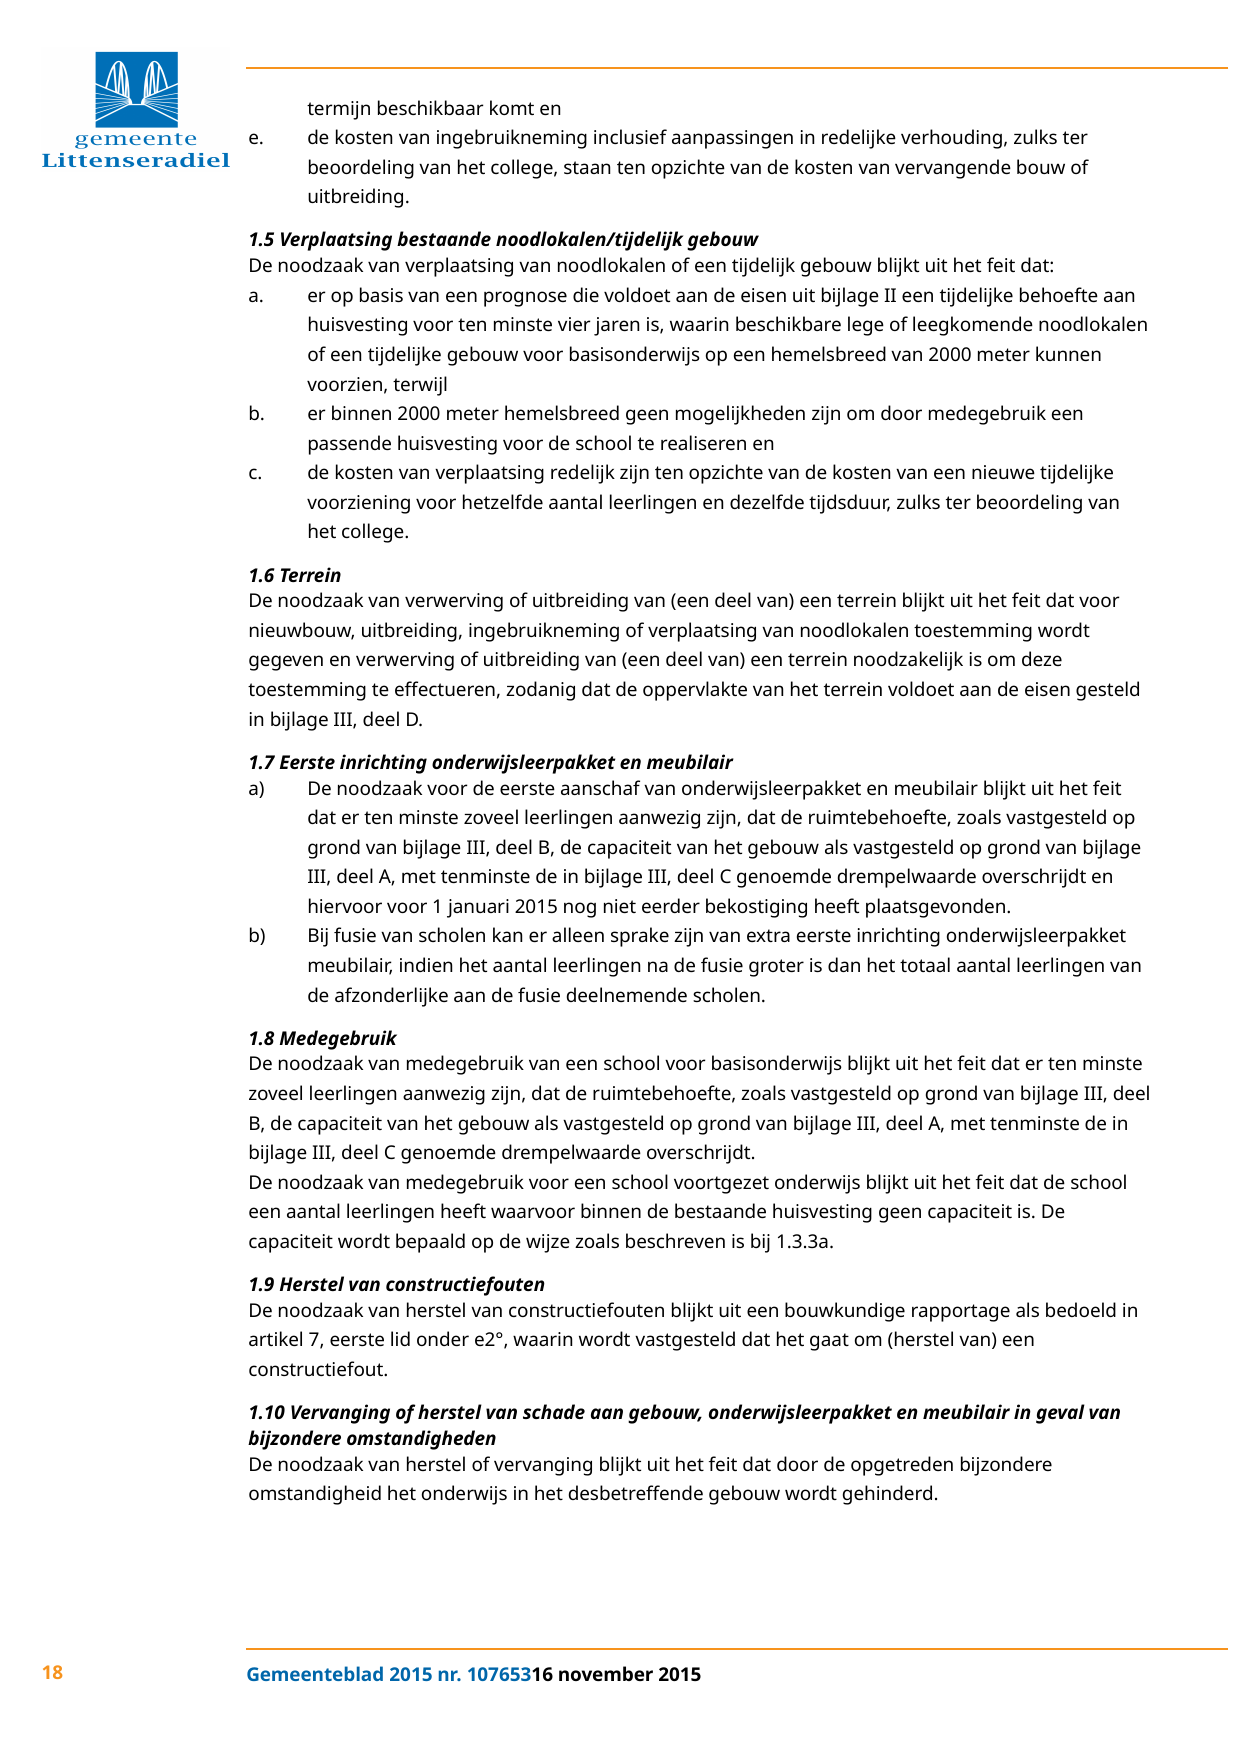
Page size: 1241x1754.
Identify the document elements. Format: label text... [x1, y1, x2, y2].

text De noodzaak van herstel of vervanging blijkt uit het feit dat door de opgetreden bijzondere omstandigheid het onderwijs in het desbetreffende gebouw wordt gehinderd. [248, 1451, 1152, 1506]
list de kosten van ingebruikneming inclusief aanpassingen in redelijke verhouding, zulks ter beoordeling van het college, staan ten opzichte van de kosten van vervangende bouw of uitbreiding. [248, 124, 1152, 209]
list er binnen 2000 meter hemelsbreed geen mogelijkheden zijn om door medegebruik een passende huisvesting voor de school te realiseren en [248, 400, 1152, 456]
text 1.8 Medegebruik [248, 1025, 1152, 1051]
text De noodzaak van medegebruik van een school voor basisonderwijs blijkt uit het feit dat er ten minste zoveel leerlingen aanwezig zijn, dat de ruimtebehoefte, zoals vastgesteld op grond van bijlage III, deel B, de capaciteit van het gebouw als vastgesteld op grond van bijlage III, deel A, met tenminste de in bijlage III, deel C genoemde drempelwaarde overschrijdt. [248, 1051, 1152, 1165]
list er op basis van een prognose die voldoet aan de eisen uit bijlage II een tijdelijke behoefte aan huisvesting voor ten minste vier jaren is, waarin beschikbare lege of leegkomende noodlokalen of een tijdelijke gebouw voor basisonderwijs op een hemelsbreed van 2000 meter kunnen voorzien, terwijl [248, 282, 1152, 396]
list termijn beschikbaar komt en [248, 95, 1152, 121]
text 1.9 Herstel van constructiefouten [248, 1271, 1152, 1297]
text 1.6 Terrein [248, 562, 1152, 587]
text 1.10 Vervanging of herstel van schade aan gebouw, onderwijsleerpakket en meubilair in geval van bijzondere omstandigheden [248, 1399, 1152, 1451]
text 1.7 Eerste inrichting onderwijsleerpakket en meubilair [248, 749, 1152, 775]
text De noodzaak van verwerving of uitbreiding van (een deel van) een terrein blijkt uit het feit dat voor nieuwbouw, uitbreiding, ingebruikneming of verplaatsing van noodlokalen toestemming wordt gegeven en verwerving of uitbreiding van (een deel van) een terrein noodzakelijk is om deze toestemming te effectueren, zodanig dat de oppervlakte van het terrein voldoet aan de eisen gesteld in bijlage III, deel D. [248, 587, 1152, 732]
list De noodzaak voor de eerste aanschaf van onderwijsleerpakket en meubilair blijkt uit het feit dat er ten minste zoveel leerlingen aanwezig zijn, dat de ruimtebehoefte, zoals vastgesteld op grond van bijlage III, deel B, de capaciteit van het gebouw als vastgesteld op grond van bijlage III, deel A, met tenminste de in bijlage III, deel C genoemde drempelwaarde overschrijdt en hiervoor voor 1 januari 2015 nog niet eerder bekostiging heeft plaatsgevonden. [248, 775, 1152, 919]
text De noodzaak van medegebruik voor een school voortgezet onderwijs blijkt uit het feit dat de school een aantal leerlingen heeft waarvoor binnen de bestaande huisvesting geen capaciteit is. De capaciteit wordt bepaald op de wijze zoals beschreven is bij 1.3.3a. [248, 1169, 1152, 1254]
list Bij fusie van scholen kan er alleen sprake zijn van extra eerste inrichting onderwijsleerpakket meubilair, indien het aantal leerlingen na de fusie groter is dan het totaal aantal leerlingen van de afzonderlijke aan de fusie deelnemende scholen. [248, 923, 1152, 1007]
text 1.5 Verplaatsing bestaande noodlokalen/tijdelijk gebouw [248, 227, 1152, 252]
picture [41, 47, 231, 172]
text De noodzaak van herstel van constructiefouten blijkt uit een bouwkundige rapportage als bedoeld in artikel 7, eerste lid onder e2°, waarin wordt vastgesteld dat het gaat om (herstel van) een constructiefout. [248, 1297, 1152, 1382]
list de kosten van verplaatsing redelijk zijn ten opzichte van de kosten van een nieuwe tijdelijke voorziening voor hetzelfde aantal leerlingen en dezelfde tijdsduur, zulks ter beoordeling van het college. [248, 459, 1152, 544]
text De noodzaak van verplaatsing van noodlokalen of een tijdelijk gebouw blijkt uit het feit dat: [248, 252, 1152, 278]
